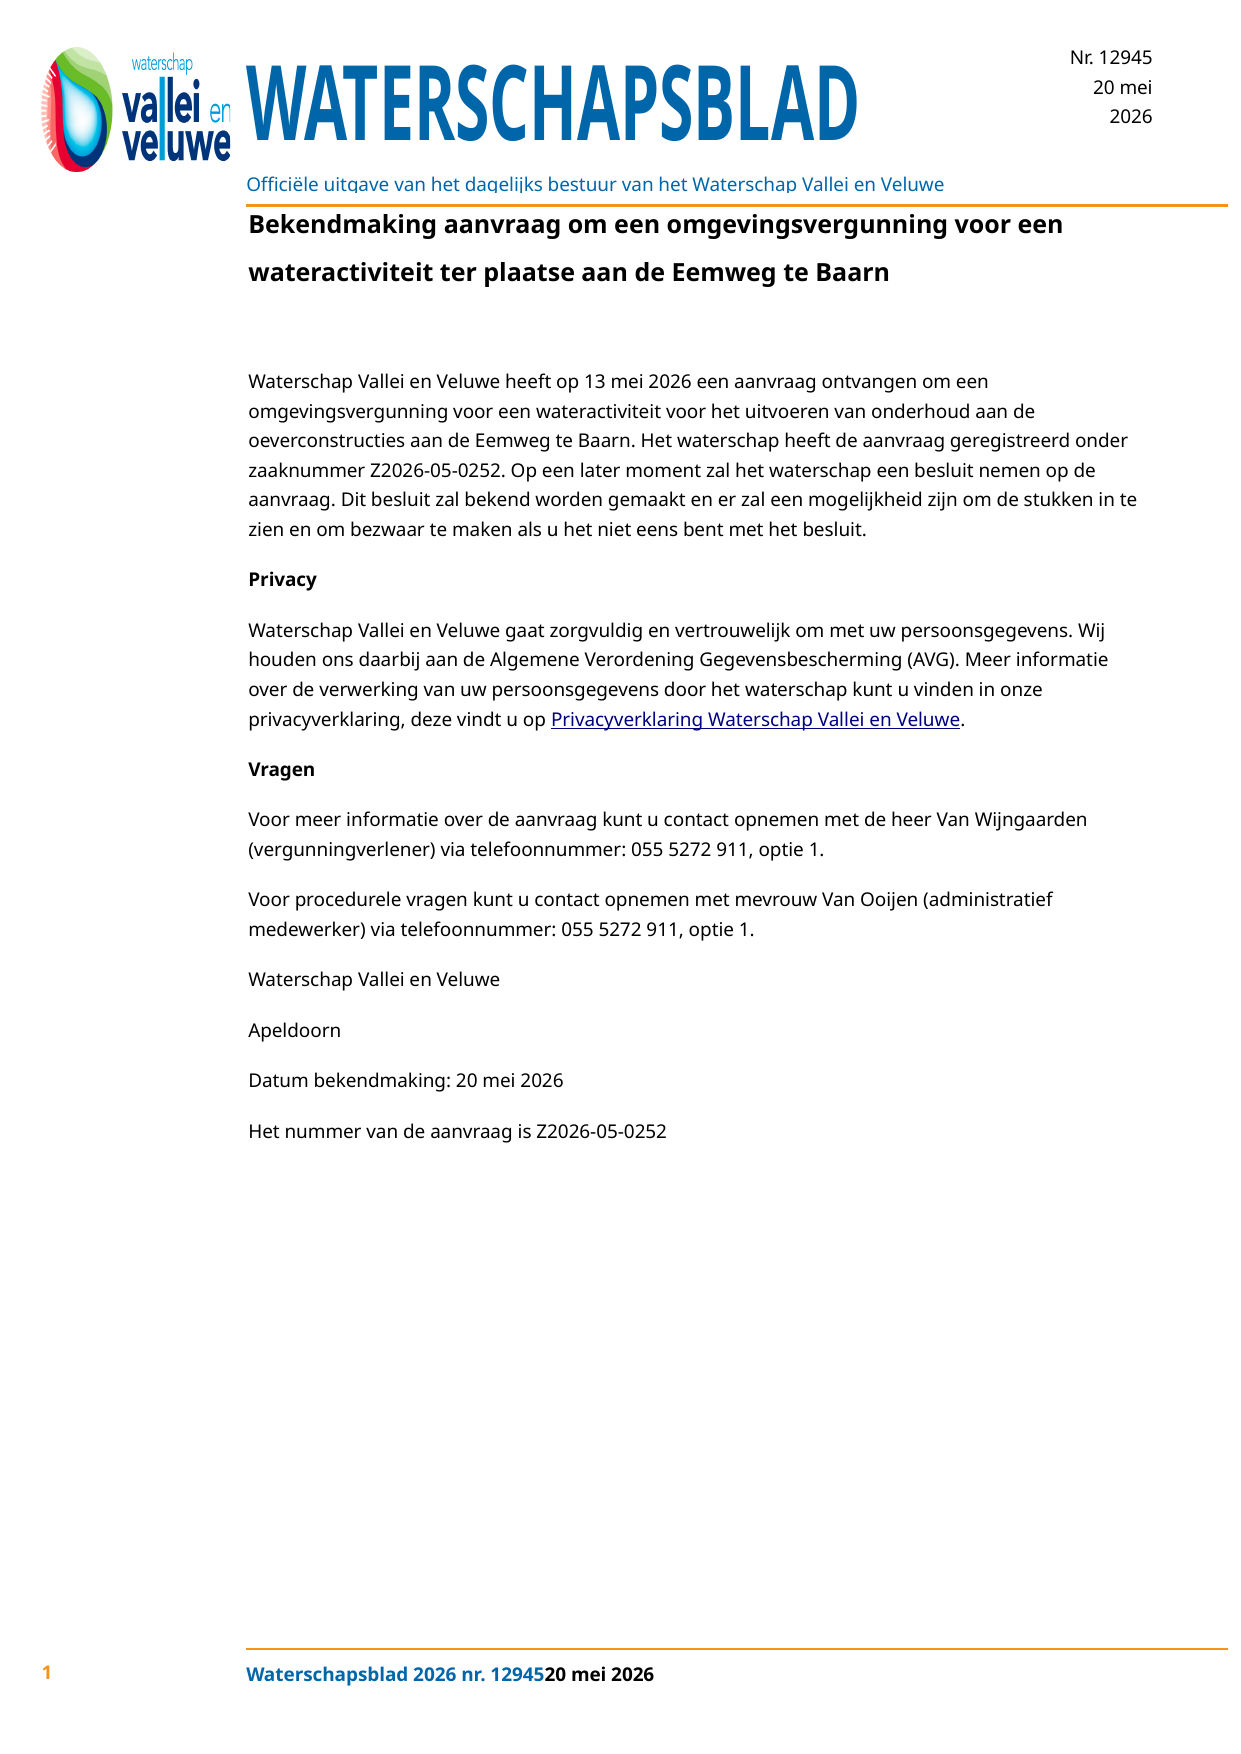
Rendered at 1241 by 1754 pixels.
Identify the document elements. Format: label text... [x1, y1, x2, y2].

text Apeldoorn [248, 1017, 1152, 1043]
picture [41, 47, 231, 172]
text Het nummer van de aanvraag is Z2026-05-0252 [248, 1118, 1152, 1144]
text Waterschap Vallei en Veluwe gaat zorgvuldig en vertrouwelijk om met uw persoonsgegevens. Wij houden ons daarbij aan de Algemene Verordening Gegevensbescherming (AVG). Meer informatie over de verwerking van uw persoonsgegevens door het waterschap kunt u vinden in onze privacyverklaring, deze vindt u op Privacyverklaring Waterschap Vallei en Veluwe. [248, 617, 1152, 732]
text Datum bekendmaking: 20 mei 2026 [248, 1067, 1152, 1093]
text Voor procedurele vragen kunt u contact opnemen met mevrouw Van Ooijen (administratief medewerker) via telefoonnummer: 055 5272 911, optie 1. [248, 887, 1152, 942]
text Bekendmaking aanvraag om een omgevingsvergunning voor een wateractiviteit ter plaatse aan de Eemweg te Baarn [248, 207, 1152, 288]
text Voor meer informatie over de aanvraag kunt u contact opnemen met de heer Van Wijngaarden (vergunningverlener) via telefoonnummer: 055 5272 911, optie 1. [248, 807, 1152, 862]
text Waterschap Vallei en Veluwe heeft op 13 mei 2026 een aanvraag ontvangen om een omgevingsvergunning voor een wateractiviteit voor het uitvoeren van onderhoud aan de oeverconstructies aan de Eemweg te Baarn. Het waterschap heeft de aanvraag geregistreerd onder zaaknummer Z2026-05-0252. Op een later moment zal het waterschap een besluit nemen op de aanvraag. Dit besluit zal bekend worden gemaakt en er zal een mogelijkheid zijn om de stukken in te zien en om bezwaar te maken als u het niet eens bent met het besluit. [248, 368, 1152, 542]
text Waterschap Vallei en Veluwe [248, 967, 1152, 992]
text Privacy [248, 567, 1152, 592]
text Vragen [248, 756, 1152, 782]
